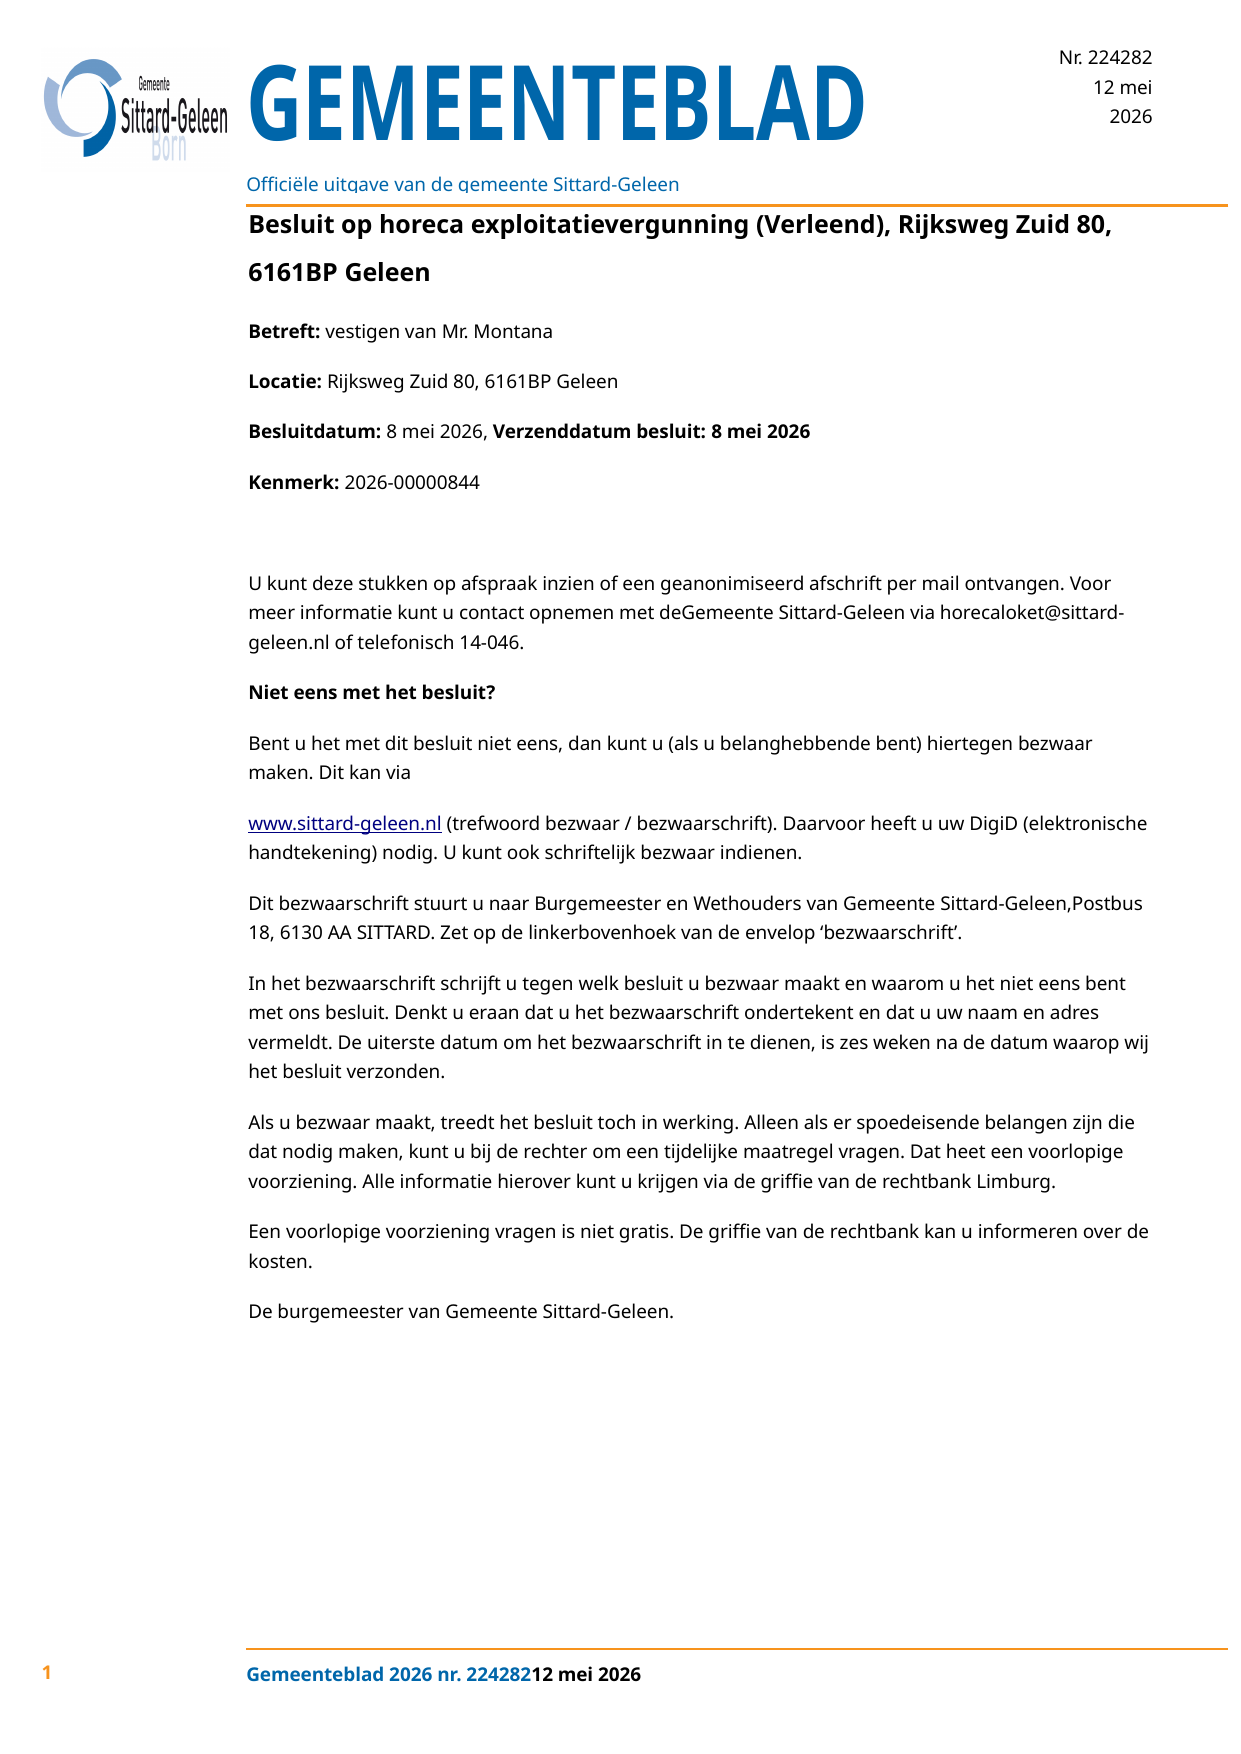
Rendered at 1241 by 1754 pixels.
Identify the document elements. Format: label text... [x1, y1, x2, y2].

text Kenmerk: 2026-00000844 [248, 469, 1152, 495]
text Bent u het met dit besluit niet eens, dan kunt u (als u belanghebbende bent) hiertegen bezwaar maken. Dit kan via [248, 730, 1152, 785]
text Een voorlopige voorziening vragen is niet gratis. De griffie van de rechtbank kan u informeren over de kosten. [248, 1219, 1152, 1274]
text Besluit op horeca exploitatievergunning (Verleend), Rijksweg Zuid 80, 6161BP Geleen [248, 207, 1152, 288]
text Besluitdatum: 8 mei 2026, Verzenddatum besluit: 8 mei 2026 [248, 419, 1152, 444]
text Als u bezwaar maakt, treedt het besluit toch in werking. Alleen als er spoedeisende belangen zijn die dat nodig maken, kunt u bij de rechter om een tijdelijke maatregel vragen. Dat heet een voorlopige voorziening. Alle informatie hierover kunt u krijgen via de griffie van de rechtbank Limburg. [248, 1109, 1152, 1194]
text Niet eens met het besluit? [248, 679, 1152, 705]
text De burgemeester van Gemeente Sittard-Geleen. [248, 1299, 1152, 1324]
text U kunt deze stukken op afspraak inzien of een geanonimiseerd afschrift per mail ontvangen. Voor meer informatie kunt u contact opnemen met deGemeente Sittard-Geleen via horecaloket@sittard-geleen.nl of telefonisch 14-046. [248, 570, 1152, 655]
text Dit bezwaarschrift stuurt u naar Burgemeester en Wethouders van Gemeente Sittard-Geleen,Postbus 18, 6130 AA SITTARD. Zet op de linkerbovenhoek van de envelop ‘bezwaarschrift’. [248, 890, 1152, 945]
text www.sittard-geleen.nl (trefwoord bezwaar / bezwaarschrift). Daarvoor heeft u uw DigiD (elektronische handtekening) nodig. U kunt ook schriftelijk bezwaar indienen. [248, 810, 1152, 865]
picture [41, 47, 231, 172]
text Betreft: vestigen van Mr. Montana [248, 318, 1152, 344]
text Locatie: Rijksweg Zuid 80, 6161BP Geleen [248, 368, 1152, 394]
text In het bezwaarschrift schrijft u tegen welk besluit u bezwaar maakt en waarom u het niet eens bent met ons besluit. Denkt u eraan dat u het bezwaarschrift ondertekent en dat u uw naam en adres vermeldt. De uiterste datum om het bezwaarschrift in te dienen, is zes weken na de datum waarop wij het besluit verzonden. [248, 970, 1152, 1084]
